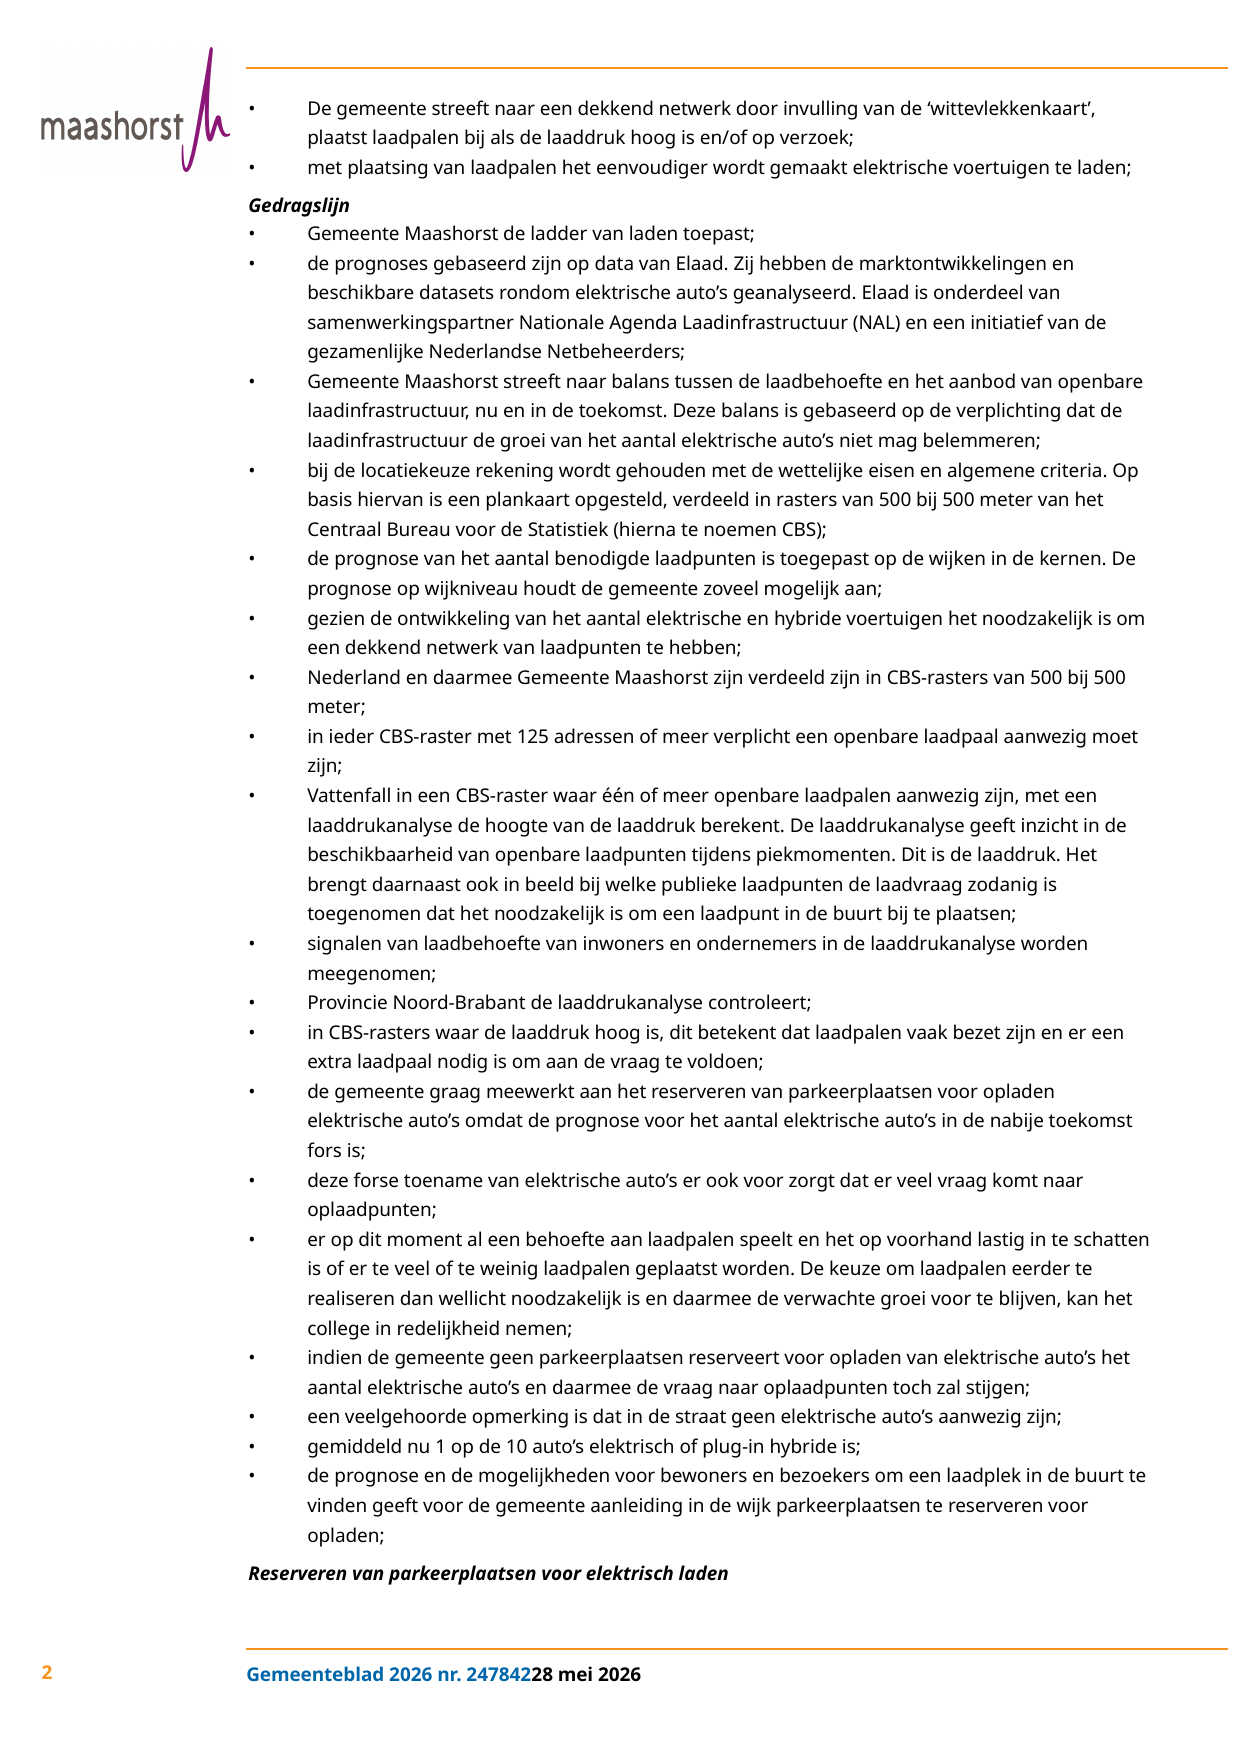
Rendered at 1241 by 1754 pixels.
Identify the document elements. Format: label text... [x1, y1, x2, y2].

list een veelgehoorde opmerking is dat in de straat geen elektrische auto’s aanwezig zijn; [248, 1403, 1152, 1429]
list de prognoses gebaseerd zijn op data van Elaad. Zij hebben de marktontwikkelingen en beschikbare datasets rondom elektrische auto’s geanalyseerd. Elaad is onderdeel van samenwerkingspartner Nationale Agenda Laadinfrastructuur (NAL) en een initiatief van de gezamenlijke Nederlandse Netbeheerders; [248, 250, 1152, 364]
list de gemeente graag meewerkt aan het reserveren van parkeerplaatsen voor opladen elektrische auto’s omdat de prognose voor het aantal elektrische auto’s in de nabije toekomst fors is; [248, 1078, 1152, 1163]
list Provincie Noord-Brabant de laaddrukanalyse controleert; [248, 989, 1152, 1015]
list gezien de ontwikkeling van het aantal elektrische en hybride voertuigen het noodzakelijk is om een dekkend netwerk van laadpunten te hebben; [248, 605, 1152, 660]
list Vattenfall in een CBS-raster waar één of meer openbare laadpalen aanwezig zijn, met een laaddrukanalyse de hoogte van de laaddruk berekent. De laaddrukanalyse geeft inzicht in de beschikbaarheid van openbare laadpunten tijdens piekmomenten. Dit is de laaddruk. Het brengt daarnaast ook in beeld bij welke publieke laadpunten de laadvraag zodanig is toegenomen dat het noodzakelijk is om een laadpunt in de buurt bij te plaatsen; [248, 782, 1152, 926]
list de prognose en de mogelijkheden voor bewoners en bezoekers om een laadplek in de buurt te vinden geeft voor de gemeente aanleiding in de wijk parkeerplaatsen te reserveren voor opladen; [248, 1463, 1152, 1548]
picture [41, 47, 231, 172]
list de prognose van het aantal benodigde laadpunten is toegepast op de wijken in de kernen. De prognose op wijkniveau houdt de gemeente zoveel mogelijk aan; [248, 546, 1152, 601]
text Reserveren van parkeerplaatsen voor elektrisch laden [248, 1560, 1152, 1586]
text Gedragslijn [248, 192, 1152, 218]
list De gemeente streeft naar een dekkend netwerk door invulling van de ‘wittevlekkenkaart’, plaatst laadpalen bij als de laaddruk hoog is en/of op verzoek; [248, 95, 1152, 150]
list bij de locatiekeuze rekening wordt gehouden met de wettelijke eisen en algemene criteria. Op basis hiervan is een plankaart opgesteld, verdeeld in rasters van 500 bij 500 meter van het Centraal Bureau voor de Statistiek (hierna te noemen CBS); [248, 457, 1152, 542]
list Gemeente Maashorst streeft naar balans tussen de laadbehoefte en het aanbod van openbare laadinfrastructuur, nu en in de toekomst. Deze balans is gebaseerd op de verplichting dat de laadinfrastructuur de groei van het aantal elektrische auto’s niet mag belemmeren; [248, 368, 1152, 453]
list in ieder CBS-raster met 125 adressen of meer verplicht een openbare laadpaal aanwezig moet zijn; [248, 723, 1152, 778]
list indien de gemeente geen parkeerplaatsen reserveert voor opladen van elektrische auto’s het aantal elektrische auto’s en daarmee de vraag naar oplaadpunten toch zal stijgen; [248, 1344, 1152, 1400]
list Gemeente Maashorst de ladder van laden toepast; [248, 220, 1152, 246]
list signalen van laadbehoefte van inwoners en ondernemers in de laaddrukanalyse worden meegenomen; [248, 930, 1152, 986]
list met plaatsing van laadpalen het eenvoudiger wordt gemaakt elektrische voertuigen te laden; [248, 154, 1152, 180]
list Nederland en daarmee Gemeente Maashorst zijn verdeeld zijn in CBS-rasters van 500 bij 500 meter; [248, 664, 1152, 719]
list deze forse toename van elektrische auto’s er ook voor zorgt dat er veel vraag komt naar oplaadpunten; [248, 1167, 1152, 1222]
list er op dit moment al een behoefte aan laadpalen speelt en het op voorhand lastig in te schatten is of er te veel of te weinig laadpalen geplaatst worden. De keuze om laadpalen eerder te realiseren dan wellicht noodzakelijk is en daarmee de verwachte groei voor te blijven, kan het college in redelijkheid nemen; [248, 1226, 1152, 1341]
list gemiddeld nu 1 op de 10 auto’s elektrisch of plug-in hybride is; [248, 1433, 1152, 1459]
list in CBS-rasters waar de laaddruk hoog is, dit betekent dat laadpalen vaak bezet zijn en er een extra laadpaal nodig is om aan de vraag te voldoen; [248, 1019, 1152, 1074]
